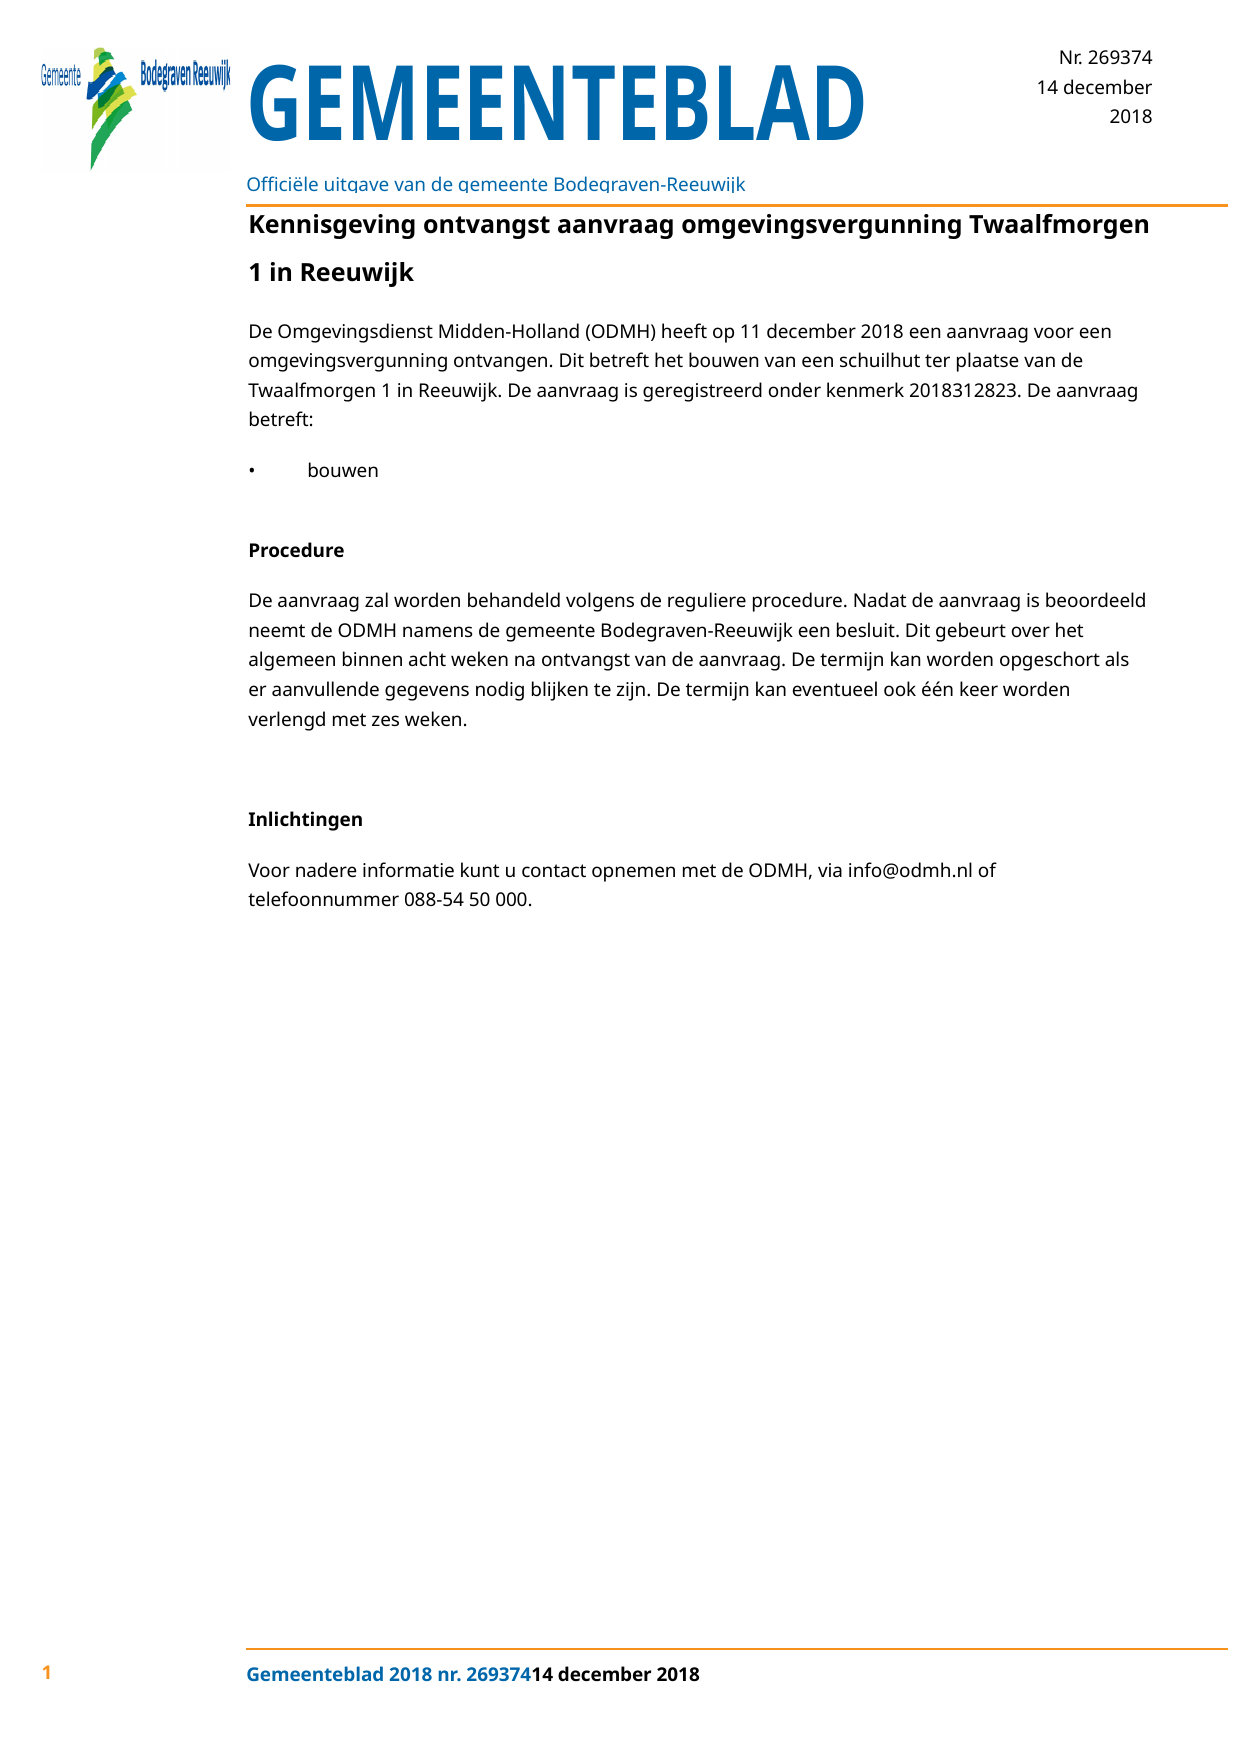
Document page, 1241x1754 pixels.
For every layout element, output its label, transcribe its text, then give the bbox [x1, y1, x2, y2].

text Kennisgeving ontvangst aanvraag omgevingsvergunning Twaalfmorgen 1 in Reeuwijk [248, 207, 1152, 288]
list bouwen [248, 457, 1152, 483]
text Voor nadere informatie kunt u contact opnemen met de ODMH, via info@odmh.nl of telefoonnummer 088-54 50 000. [248, 857, 1152, 912]
text Procedure [248, 537, 1152, 563]
text De aanvraag zal worden behandeld volgens de reguliere procedure. Nadat de aanvraag is beoordeeld neemt de ODMH namens de gemeente Bodegraven-Reeuwijk een besluit. Dit gebeurt over het algemeen binnen acht weken na ontvangst van de aanvraag. De termijn kan worden opgeschort als er aanvullende gegevens nodig blijken te zijn. De termijn kan eventueel ook één keer worden verlengd met zes weken. [248, 587, 1152, 732]
picture [41, 47, 231, 172]
text De Omgevingsdienst Midden-Holland (ODMH) heeft op 11 december 2018 een aanvraag voor een omgevingsvergunning ontvangen. Dit betreft het bouwen van een schuilhut ter plaatse van de Twaalfmorgen 1 in Reeuwijk. De aanvraag is geregistreerd onder kenmerk 2018312823. De aanvraag betreft: [248, 318, 1152, 432]
text Inlichtingen [248, 807, 1152, 832]
